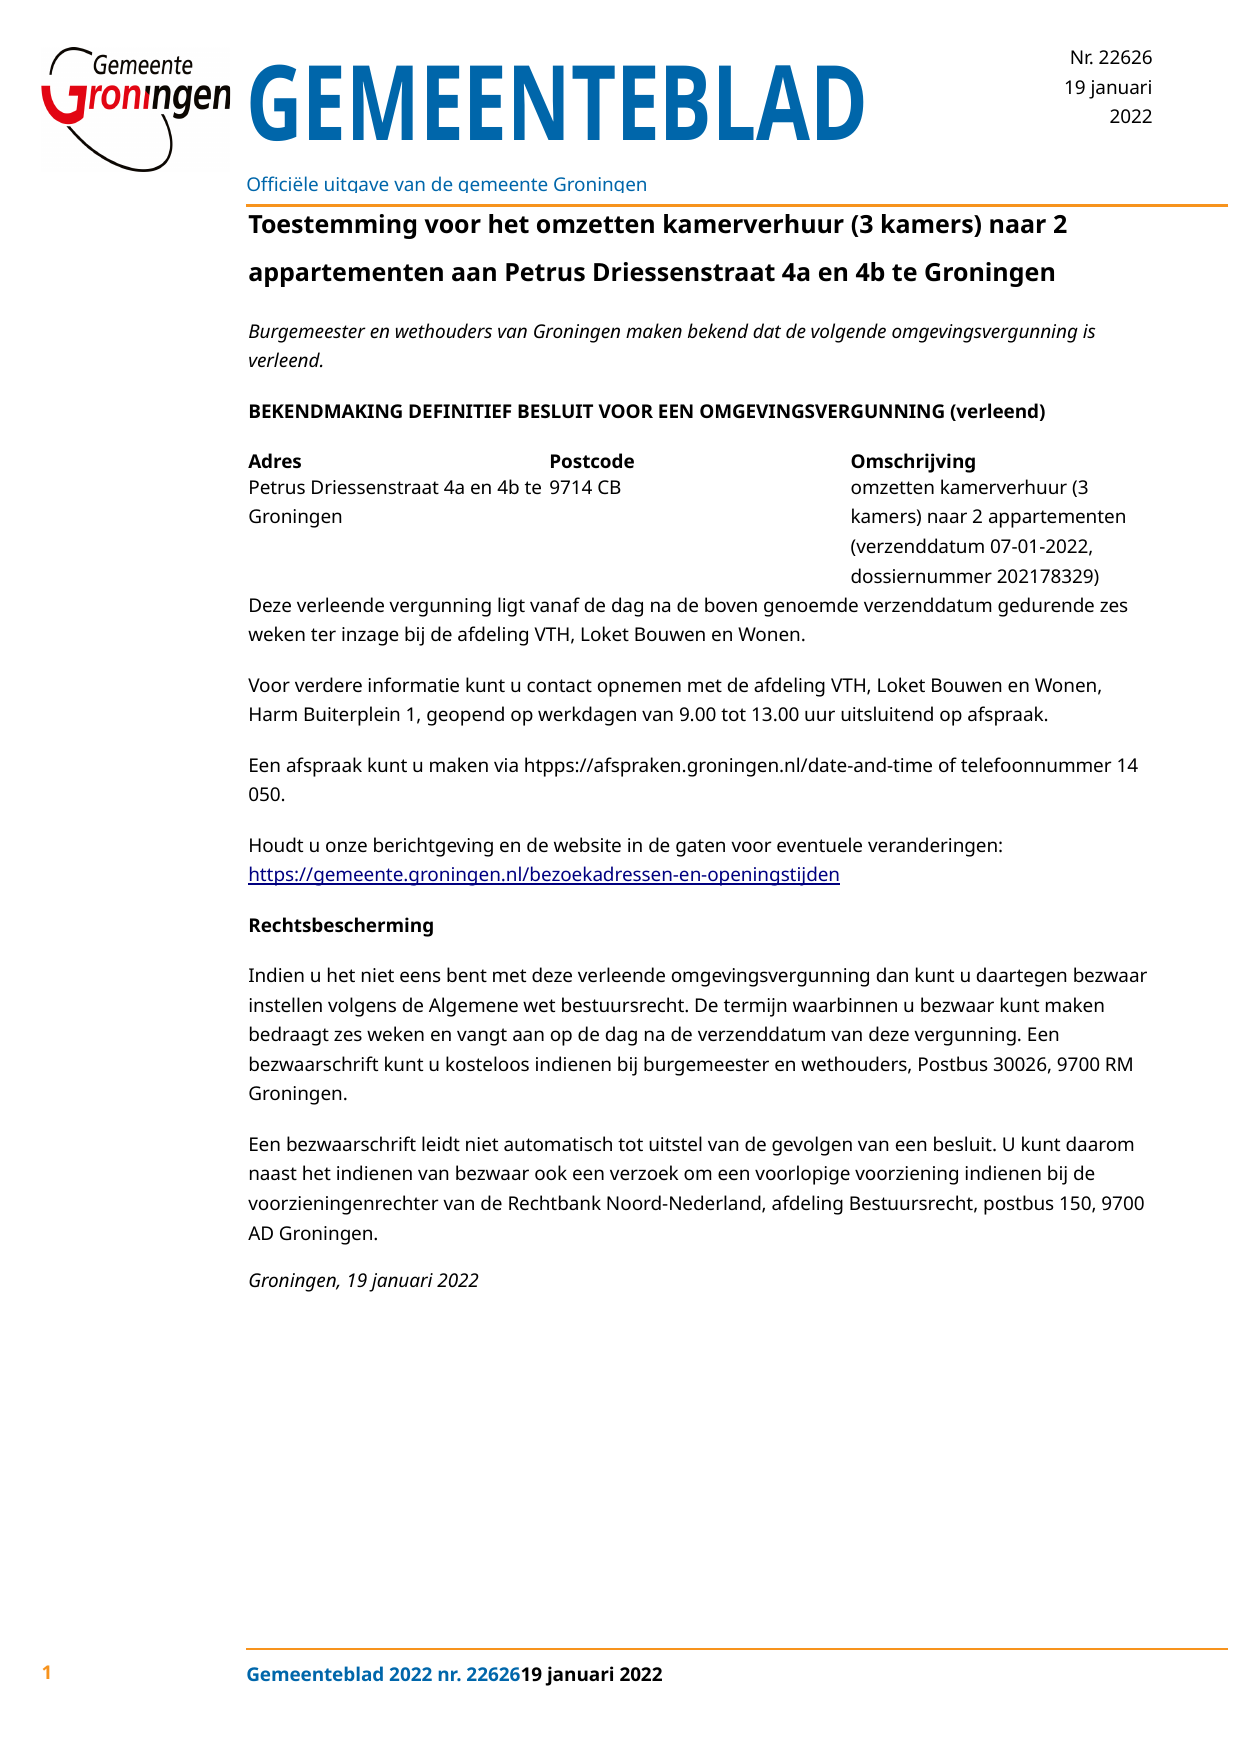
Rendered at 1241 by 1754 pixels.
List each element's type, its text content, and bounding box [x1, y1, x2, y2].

text Houdt u onze berichtgeving en de website in de gaten voor eventuele veranderingen: https://gemeente.groningen.nl/bezoekadressen-en-openingstijden [248, 832, 1152, 887]
table_cell omzetten kamerverhuur (3 kamers) naar 2 appartementen (verzenddatum 07-01-2022, dossiernummer 202178329) [850, 474, 1152, 589]
text Burgemeester en wethouders van Groningen maken bekend dat de volgende omgevingsvergunning is verleend. [248, 318, 1152, 373]
text Deze verleende vergunning ligt vanaf de dag na de boven genoemde verzenddatum gedurende zes weken ter inzage bij de afdeling VTH, Loket Bouwen en Wonen. [248, 592, 1152, 647]
table_cell 9714 CB [549, 474, 850, 589]
text Groningen, 19 januari 2022 [248, 1268, 1152, 1293]
table_header Adres [248, 449, 549, 474]
table_cell Petrus Driessenstraat 4a en 4b te Groningen [248, 474, 549, 589]
table_header Omschrijving [850, 449, 1152, 474]
text BEKENDMAKING DEFINITIEF BESLUIT VOOR EEN OMGEVINGSVERGUNNING (verleend) [248, 398, 1152, 424]
text Indien u het niet eens bent met deze verleende omgevingsvergunning dan kunt u daartegen bezwaar instellen volgens de Algemene wet bestuursrecht. De termijn waarbinnen u bezwaar kunt maken bedraagt zes weken en vangt aan op de dag na de verzenddatum van deze vergunning. Een bezwaarschrift kunt u kosteloos indienen bij burgemeester en wethouders, Postbus 30026, 9700 RM Groningen. [248, 962, 1152, 1106]
text Toestemming voor het omzetten kamerverhuur (3 kamers) naar 2 appartementen aan Petrus Driessenstraat 4a en 4b te Groningen [248, 207, 1152, 288]
table_header Postcode [549, 449, 850, 474]
text Een bezwaarschrift leidt niet automatisch tot uitstel van de gevolgen van een besluit. U kunt daarom naast het indienen van bezwaar ook een verzoek om een voorlopige voorziening indienen bij de voorzieningenrechter van de Rechtbank Noord-Nederland, afdeling Bestuursrecht, postbus 150, 9700 AD Groningen. [248, 1131, 1152, 1246]
text Rechtsbescherming [248, 912, 1152, 938]
text Voor verdere informatie kunt u contact opnemen met de afdeling VTH, Loket Bouwen en Wonen, Harm Buiterplein 1, geopend op werkdagen van 9.00 tot 13.00 uur uitsluitend op afspraak. [248, 672, 1152, 727]
picture [41, 47, 231, 172]
text Een afspraak kunt u maken via htpps://afspraken.groningen.nl/date-and-time of telefoonnummer 14 050. [248, 752, 1152, 807]
